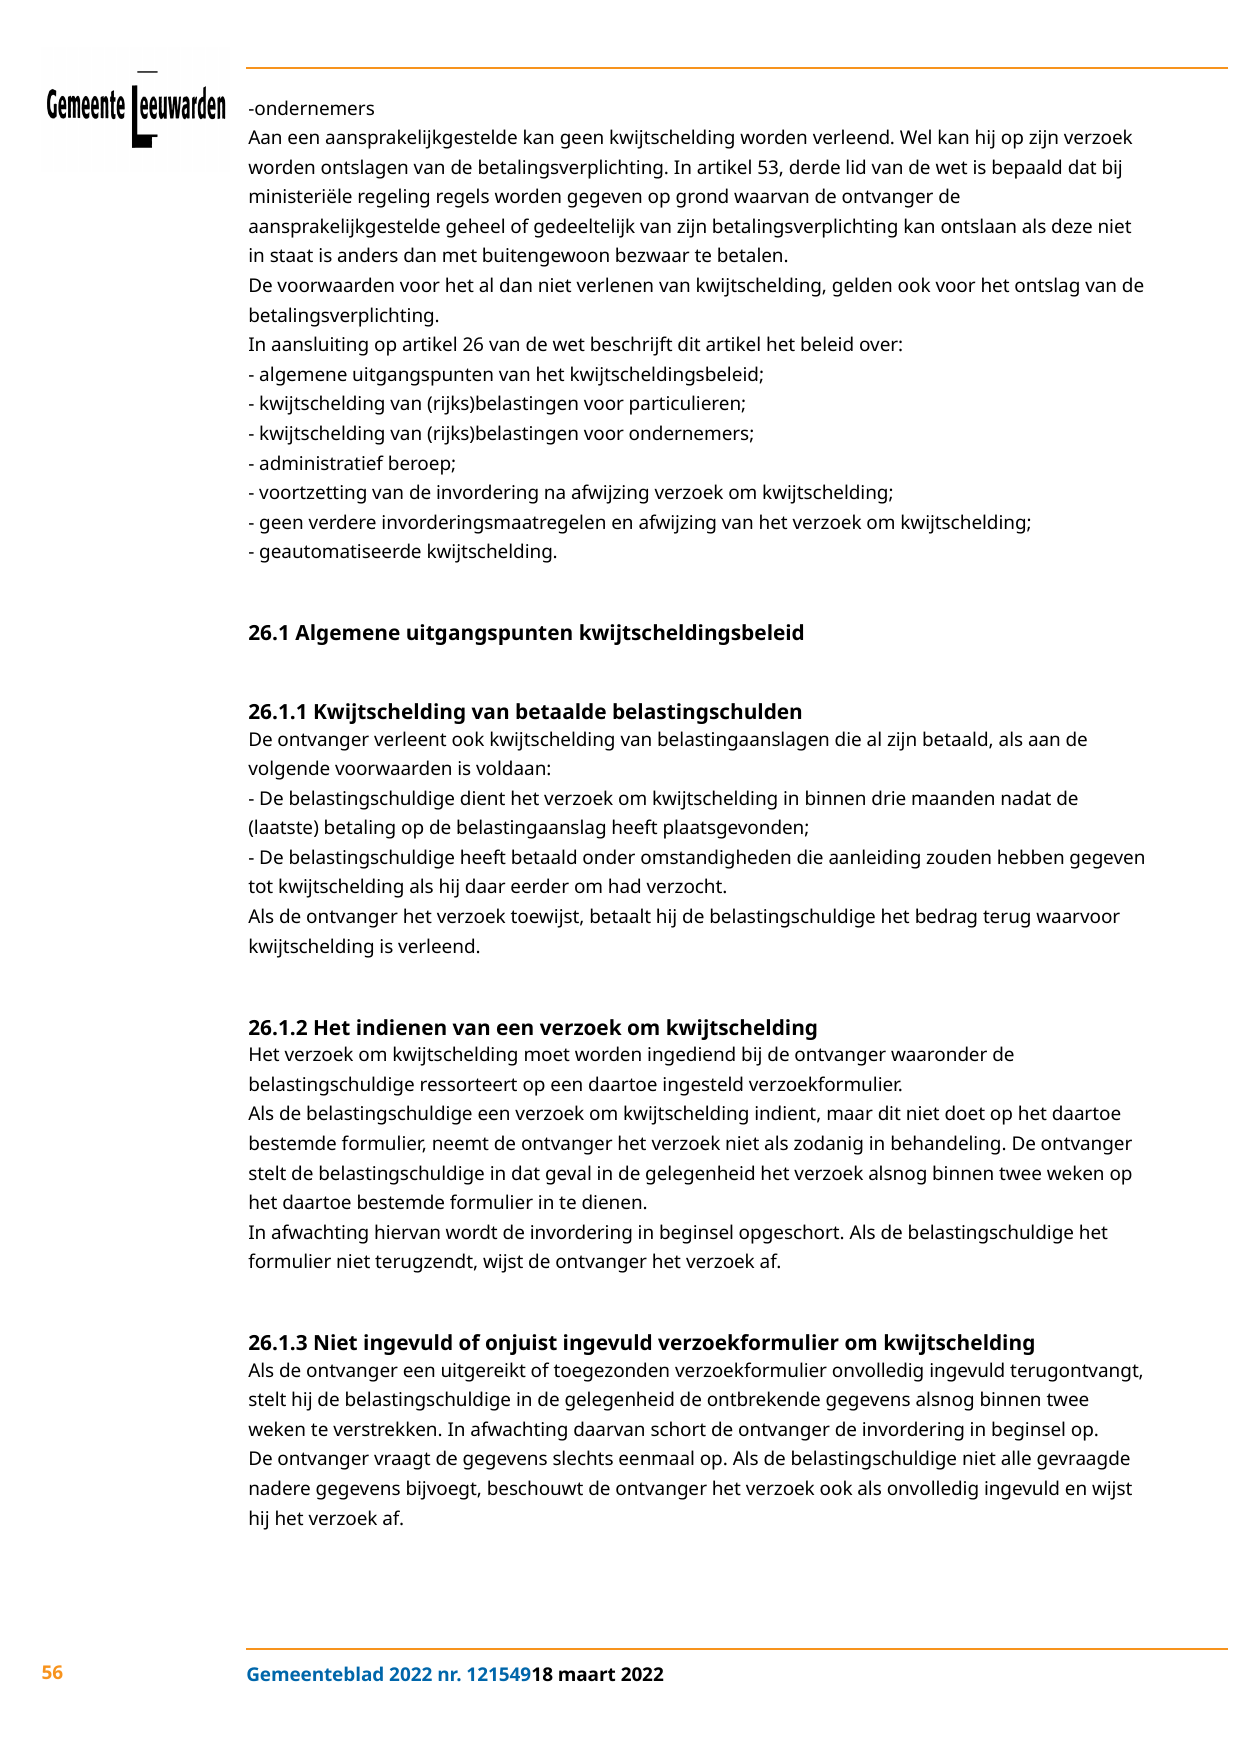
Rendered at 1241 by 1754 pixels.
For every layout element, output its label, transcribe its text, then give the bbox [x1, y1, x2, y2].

text 26.1.1 Kwijtschelding van betaalde belastingschulden [248, 697, 1152, 726]
text In afwachting hiervan wordt de invordering in beginsel opgeschort. Als de belastingschuldige het formulier niet terugzendt, wijst de ontvanger het verzoek af. [248, 1219, 1152, 1274]
text - voortzetting van de invordering na afwijzing verzoek om kwijtschelding; [248, 479, 1152, 505]
text -ondernemers [248, 95, 1152, 121]
picture [41, 47, 231, 172]
text - administratief beroep; [248, 450, 1152, 476]
text - geen verdere invorderingsmaatregelen en afwijzing van het verzoek om kwijtschelding; [248, 509, 1152, 535]
text In aansluiting op artikel 26 van de wet beschrijft dit artikel het beleid over: [248, 331, 1152, 357]
text Het verzoek om kwijtschelding moet worden ingediend bij de ontvanger waaronder de belastingschuldige ressorteert op een daartoe ingesteld verzoekformulier. [248, 1041, 1152, 1097]
text Als de ontvanger een uitgereikt of toegezonden verzoekformulier onvolledig ingevuld terugontvangt, stelt hij de belastingschuldige in de gelegenheid de ontbrekende gegevens alsnog binnen twee weken te verstrekken. In afwachting daarvan schort de ontvanger de invordering in beginsel op. [248, 1357, 1152, 1442]
text De ontvanger vraagt de gegevens slechts eenmaal op. Als de belastingschuldige niet alle gevraagde nadere gegevens bijvoegt, beschouwt de ontvanger het verzoek ook als onvolledig ingevuld en wijst hij het verzoek af. [248, 1446, 1152, 1531]
text 26.1.2 Het indienen van een verzoek om kwijtschelding [248, 1013, 1152, 1041]
text De voorwaarden voor het al dan niet verlenen van kwijtschelding, gelden ook voor het ontslag van de betalingsverplichting. [248, 272, 1152, 328]
text 26.1 Algemene uitgangspunten kwijtscheldingsbeleid [248, 618, 1152, 647]
text - geautomatiseerde kwijtschelding. [248, 538, 1152, 564]
text - De belastingschuldige heeft betaald onder omstandigheden die aanleiding zouden hebben gegeven tot kwijtschelding als hij daar eerder om had verzocht. [248, 844, 1152, 899]
text - De belastingschuldige dient het verzoek om kwijtschelding in binnen drie maanden nadat de (laatste) betaling op de belastingaanslag heeft plaatsgevonden; [248, 785, 1152, 840]
text Aan een aansprakelijkgestelde kan geen kwijtschelding worden verleend. Wel kan hij op zijn verzoek worden ontslagen van de betalingsverplichting. In artikel 53, derde lid van de wet is bepaald dat bij ministeriële regeling regels worden gegeven op grond waarvan de ontvanger de aansprakelijkgestelde geheel of gedeeltelijk van zijn betalingsverplichting kan ontslaan als deze niet in staat is anders dan met buitengewoon bezwaar te betalen. [248, 124, 1152, 268]
text - kwijtschelding van (rijks)belastingen voor ondernemers; [248, 420, 1152, 446]
text - algemene uitgangspunten van het kwijtscheldingsbeleid; [248, 361, 1152, 387]
text Als de ontvanger het verzoek toewijst, betaalt hij de belastingschuldige het bedrag terug waarvoor kwijtschelding is verleend. [248, 903, 1152, 959]
text - kwijtschelding van (rijks)belastingen voor particulieren; [248, 391, 1152, 416]
text De ontvanger verleent ook kwijtschelding van belastingaanslagen die al zijn betaald, als aan de volgende voorwaarden is voldaan: [248, 726, 1152, 781]
text 26.1.3 Niet ingevuld of onjuist ingevuld verzoekformulier om kwijtschelding [248, 1328, 1152, 1357]
text Als de belastingschuldige een verzoek om kwijtschelding indient, maar dit niet doet op het daartoe bestemde formulier, neemt de ontvanger het verzoek niet als zodanig in behandeling. De ontvanger stelt de belastingschuldige in dat geval in de gelegenheid het verzoek alsnog binnen twee weken op het daartoe bestemde formulier in te dienen. [248, 1101, 1152, 1215]
